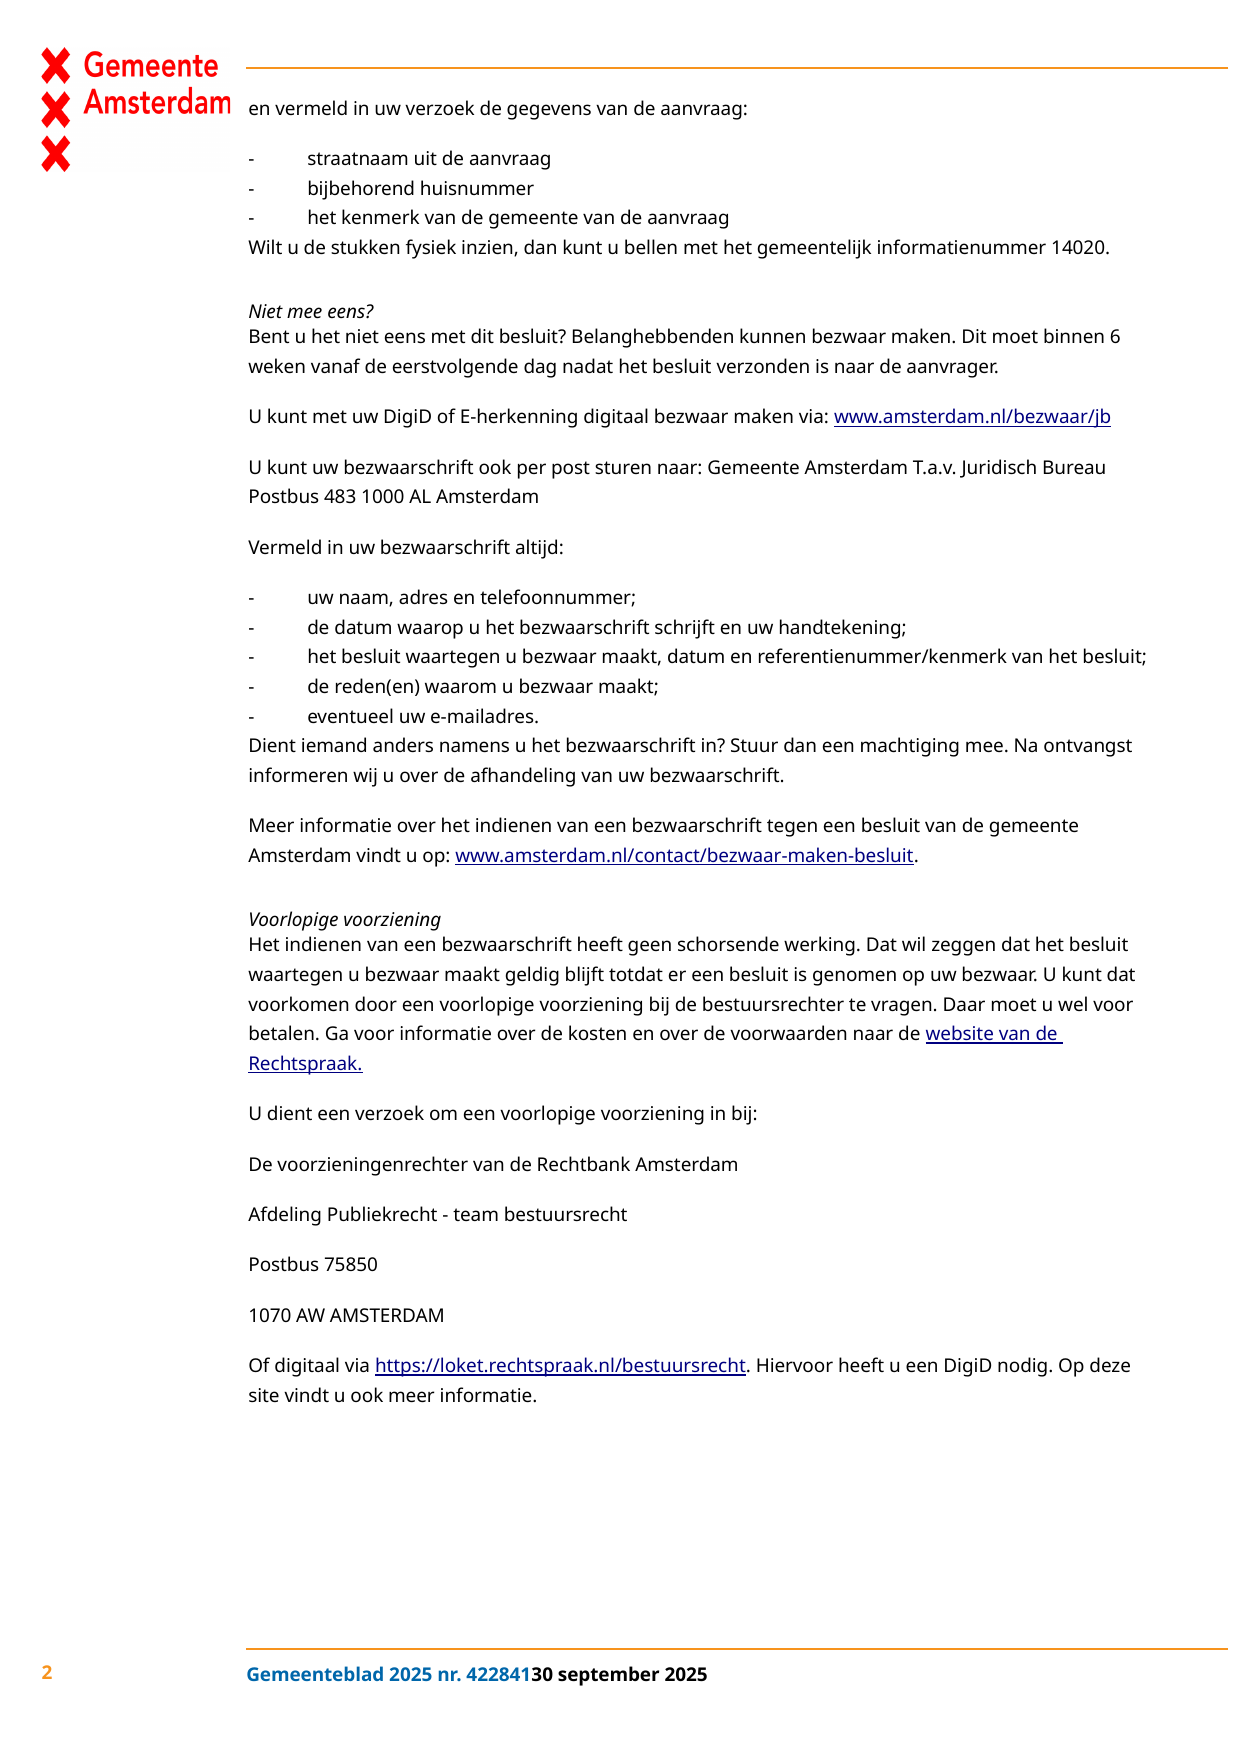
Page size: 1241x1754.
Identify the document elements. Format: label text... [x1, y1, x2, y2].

list het kenmerk van de gemeente van de aanvraag [248, 204, 1152, 230]
text 1070 AW AMSTERDAM [248, 1302, 1152, 1328]
picture [41, 47, 231, 172]
text Meer informatie over het indienen van een bezwaarschrift tegen een besluit van de gemeente Amsterdam vindt u op: www.amsterdam.nl/contact/bezwaar-maken-besluit. [248, 812, 1152, 868]
list de reden(en) waarom u bezwaar maakt; [248, 673, 1152, 699]
list uw naam, adres en telefoonnummer; [248, 584, 1152, 610]
text Afdeling Publiekrecht - team bestuursrecht [248, 1201, 1152, 1227]
list eventueel uw e-mailadres. [248, 703, 1152, 728]
text De voorzieningenrechter van de Rechtbank Amsterdam [248, 1151, 1152, 1177]
text U dient een verzoek om een voorlopige voorziening in bij: [248, 1100, 1152, 1126]
text Het indienen van een bezwaarschrift heeft geen schorsende werking. Dat wil zeggen dat het besluit waartegen u bezwaar maakt geldig blijft totdat er een besluit is genomen op uw bezwaar. U kunt dat voorkomen door een voorlopige voorziening bij de bestuursrechter te vragen. Daar moet u wel voor betalen. Ga voor informatie over de kosten en over de voorwaarden naar de website van de Rechtspraak. [248, 932, 1152, 1076]
text Dient iemand anders namens u het bezwaarschrift in? Stuur dan een machtiging mee. Na ontvangst informeren wij u over de afhandeling van uw bezwaarschrift. [248, 732, 1152, 788]
text Niet mee eens? [248, 298, 1152, 324]
list de datum waarop u het bezwaarschrift schrijft en uw handtekening; [248, 614, 1152, 640]
text U kunt met uw DigiD of E-herkenning digitaal bezwaar maken via: www.amsterdam.nl/bezwaar/jb [248, 404, 1152, 429]
text U kunt uw bezwaarschrift ook per post sturen naar: Gemeente Amsterdam T.a.v. Juridisch Bureau Postbus 483 1000 AL Amsterdam [248, 454, 1152, 509]
list bijbehorend huisnummer [248, 175, 1152, 201]
text Postbus 75850 [248, 1252, 1152, 1277]
text Bent u het niet eens met dit besluit? Belanghebbenden kunnen bezwaar maken. Dit moet binnen 6 weken vanaf de eerstvolgende dag nadat het besluit verzonden is naar de aanvrager. [248, 324, 1152, 379]
text Voorlopige voorziening [248, 906, 1152, 932]
text Wilt u de stukken fysiek inzien, dan kunt u bellen met het gemeentelijk informatienummer 14020. [248, 234, 1152, 260]
text en vermeld in uw verzoek de gegevens van de aanvraag: [248, 95, 1152, 121]
text Vermeld in uw bezwaarschrift altijd: [248, 534, 1152, 560]
list straatnaam uit de aanvraag [248, 145, 1152, 171]
text Of digitaal via https://loket.rechtspraak.nl/bestuursrecht. Hiervoor heeft u een DigiD nodig. Op deze site vindt u ook meer informatie. [248, 1352, 1152, 1408]
list het besluit waartegen u bezwaar maakt, datum en referentienummer/kenmerk van het besluit; [248, 644, 1152, 669]
